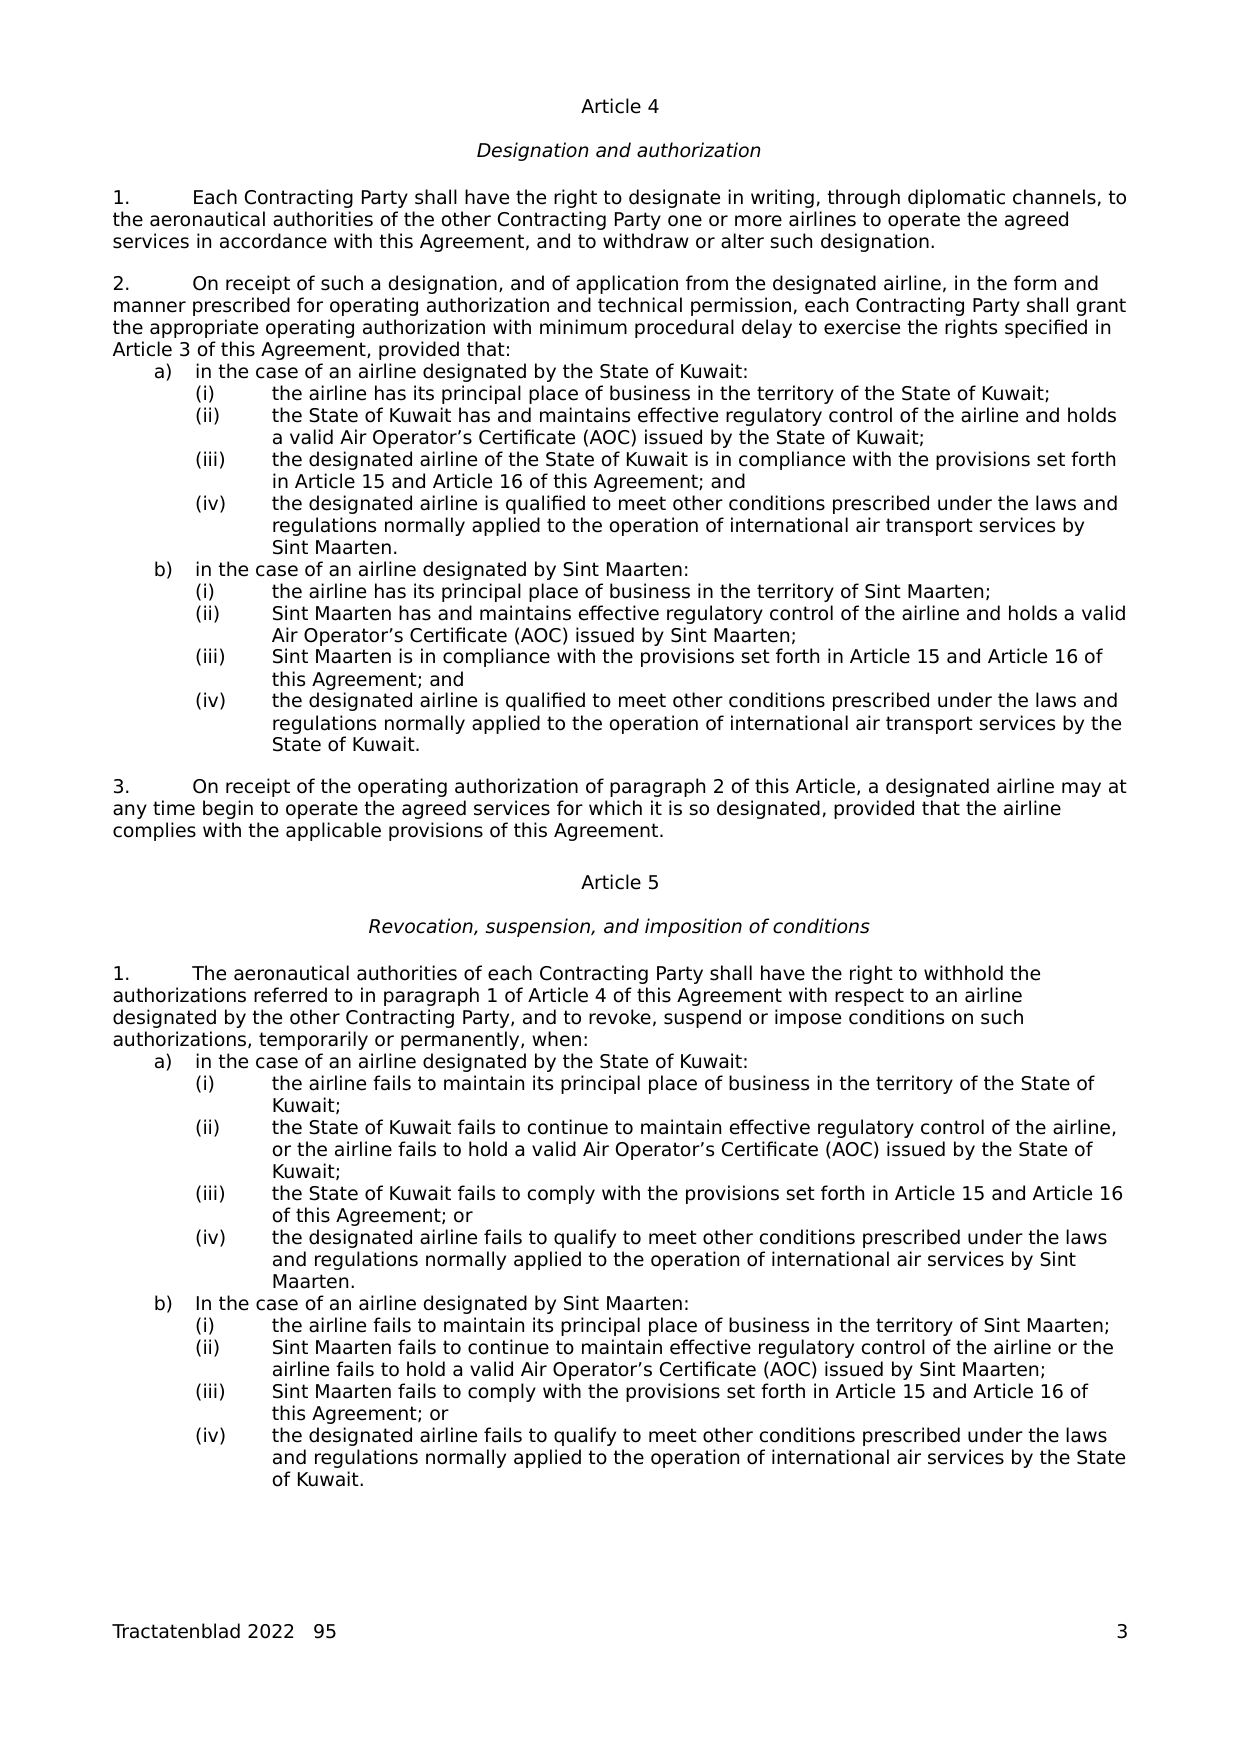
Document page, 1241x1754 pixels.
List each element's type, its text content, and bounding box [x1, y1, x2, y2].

text (iii) Sint Maarten is in compliance with the provisions set forth in Article 15 and Article 16 of this Agreement; and [195, 646, 1128, 690]
text a) in the case of an airline designated by the State of Kuwait: [153, 361, 1128, 383]
text (iii) the designated airline of the State of Kuwait is in compliance with the provisions set forth in Article 15 and Article 16 of this Agreement; and [195, 449, 1128, 493]
text (iv) the designated airline fails to qualify to meet other conditions prescribed under the laws and regulations normally applied to the operation of international air services by the State of Kuwait. [195, 1425, 1128, 1491]
text (iii) the State of Kuwait fails to comply with the provisions set forth in Article 15 and Article 16 of this Agreement; or [195, 1183, 1128, 1227]
text a) in the case of an airline designated by the State of Kuwait: [153, 1051, 1128, 1073]
text 1. Each Contracting Party shall have the right to designate in writing, through diplomatic channels, to the aeronautical authorities of the other Contracting Party one or more airlines to operate the agreed services in accordance with this Agreement, and to withdraw or alter such designation. [112, 187, 1128, 253]
text (ii) the State of Kuwait fails to continue to maintain effective regulatory control of the airline, or the airline fails to hold a valid Air Operator’s Certificate (AOC) issued by the State of Kuwait; [195, 1117, 1128, 1183]
text (i) the airline fails to maintain its principal place of business in the territory of the State of Kuwait; [195, 1073, 1128, 1117]
text (iii) Sint Maarten fails to comply with the provisions set forth in Article 15 and Article 16 of this Agreement; or [195, 1381, 1128, 1425]
text 2. On receipt of such a designation, and of application from the designated airline, in the form and manner prescribed for operating authorization and technical permission, each Contracting Party shall grant the appropriate operating authorization with minimum procedural delay to exercise the rights specified in Article 3 of this Agreement, provided that: [112, 273, 1128, 361]
text 3. On receipt of the operating authorization of paragraph 2 of this Article, a designated airline may at any time begin to operate the agreed services for which it is so designated, provided that the airline complies with the applicable provisions of this Agreement. [112, 776, 1128, 842]
subtitle Article 5 Revocation, suspension, and imposition of conditions [112, 872, 1128, 938]
text (ii) Sint Maarten has and maintains effective regulatory control of the airline and holds a valid Air Operator’s Certificate (AOC) issued by Sint Maarten; [195, 602, 1128, 646]
text b) In the case of an airline designated by Sint Maarten: [153, 1293, 1128, 1315]
text 1. The aeronautical authorities of each Contracting Party shall have the right to withhold the authorizations referred to in paragraph 1 of Article 4 of this Agreement with respect to an airline designated by the other Contracting Party, and to revoke, suspend or impose conditions on such authorizations, temporarily or permanently, when: [112, 963, 1128, 1051]
text (iv) the designated airline is qualified to meet other conditions prescribed under the laws and regulations normally applied to the operation of international air transport services by Sint Maarten. [195, 493, 1128, 558]
text (ii) Sint Maarten fails to continue to maintain effective regulatory control of the airline or the airline fails to hold a valid Air Operator’s Certificate (AOC) issued by Sint Maarten; [195, 1337, 1128, 1381]
subtitle Article 4 Designation and authorization [112, 96, 1128, 162]
text (i) the airline fails to maintain its principal place of business in the territory of Sint Maarten; [195, 1315, 1128, 1337]
text (iv) the designated airline fails to qualify to meet other conditions prescribed under the laws and regulations normally applied to the operation of international air services by Sint Maarten. [195, 1227, 1128, 1293]
text (ii) the State of Kuwait has and maintains effective regulatory control of the airline and holds a valid Air Operator’s Certificate (AOC) issued by the State of Kuwait; [195, 405, 1128, 449]
text b) in the case of an airline designated by Sint Maarten: [153, 558, 1128, 581]
text (iv) the designated airline is qualified to meet other conditions prescribed under the laws and regulations normally applied to the operation of international air transport services by the State of Kuwait. [195, 690, 1128, 756]
text (i) the airline has its principal place of business in the territory of the State of Kuwait; [195, 383, 1128, 405]
text (i) the airline has its principal place of business in the territory of Sint Maarten; [195, 581, 1128, 602]
